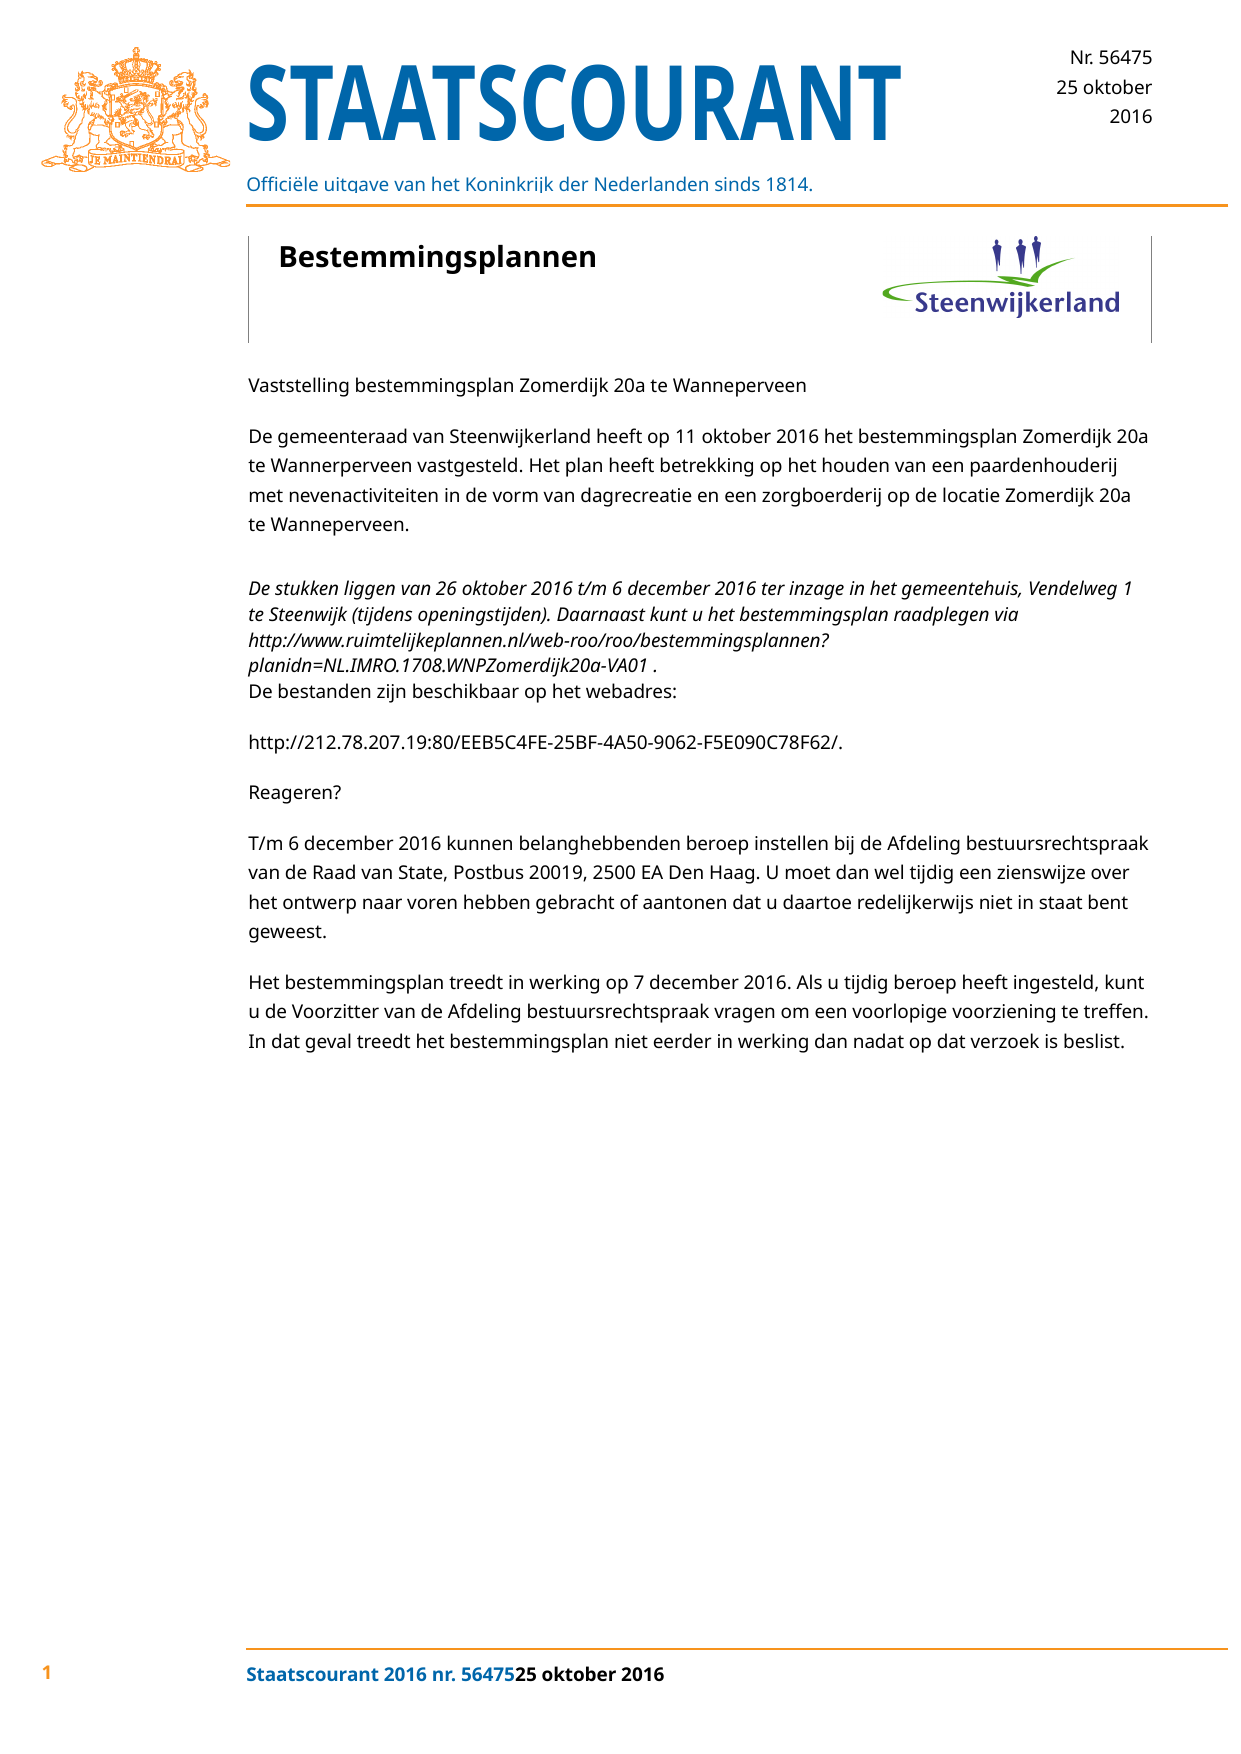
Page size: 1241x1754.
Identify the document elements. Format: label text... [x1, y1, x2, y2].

text De bestanden zijn beschikbaar op het webadres: [248, 678, 1152, 704]
text Het bestemmingsplan treedt in werking op 7 december 2016. Als u tijdig beroep heeft ingesteld, kunt u de Voorzitter van de Afdeling bestuursrechtspraak vragen om een voorlopige voorziening te treffen. In dat geval treedt het bestemmingsplan niet eerder in werking dan nadat op dat verzoek is beslist. [248, 969, 1152, 1054]
text http://212.78.207.19:80/EEB5C4FE-25BF-4A50-9062-F5E090C78F62/. [248, 729, 1152, 754]
table_header [850, 236, 1151, 343]
text De gemeenteraad van Steenwijkerland heeft op 11 oktober 2016 het bestemmingsplan Zomerdijk 20a te Wannerperveen vastgesteld. Het plan heeft betrekking op het houden van een paardenhouderij met nevenactiviteiten in de vorm van dagrecreatie en een zorgboerderij op de locatie Zomerdijk 20a te Wanneperveen. [248, 423, 1152, 537]
text De stukken liggen van 26 oktober 2016 t/m 6 december 2016 ter inzage in het gemeentehuis, Vendelweg 1 te Steenwijk (tijdens openingstijden). Daarnaast kunt u het bestemmingsplan raadplegen via http://www.ruimtelijkeplannen.nl/web-roo/roo/bestemmingsplannen?planidn=NL.IMRO.1708.WNPZomerdijk20a-VA01 . [248, 576, 1152, 678]
text T/m 6 december 2016 kunnen belanghebbenden beroep instellen bij de Afdeling bestuursrechtspraak van de Raad van State, Postbus 20019, 2500 EA Den Haag. U moet dan wel tijdig een zienswijze over het ontwerp naar voren hebben gebracht of aantonen dat u daartoe redelijkerwijs niet in staat bent geweest. [248, 830, 1152, 944]
text Vaststelling bestemmingsplan Zomerdijk 20a te Wanneperveen [248, 372, 1152, 398]
picture [882, 236, 1119, 318]
text Reageren? [248, 779, 1152, 805]
picture [41, 47, 231, 172]
table_header Bestemmingsplannen [249, 236, 850, 343]
